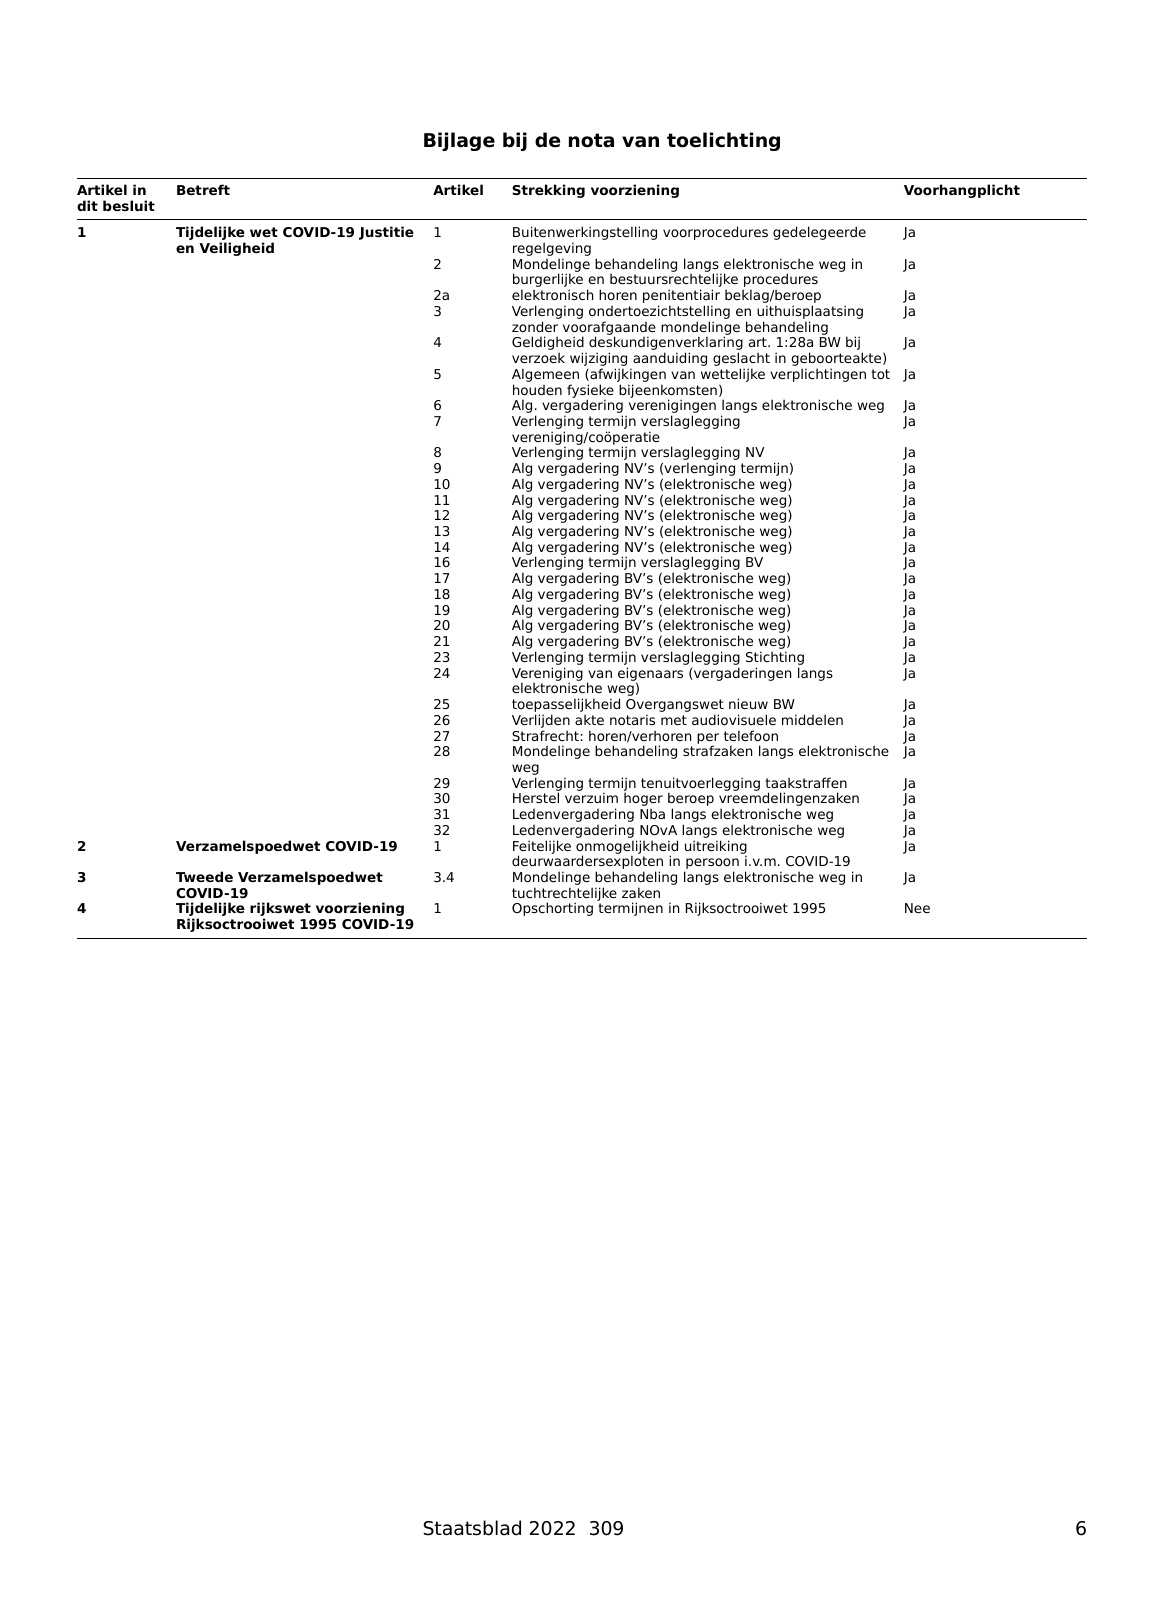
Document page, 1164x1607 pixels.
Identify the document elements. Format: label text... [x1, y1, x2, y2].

table_cell 1 [427, 839, 506, 870]
table_cell Ja [898, 650, 1087, 665]
table_cell Alg vergadering NV’s (elektronische weg) [506, 508, 898, 524]
table_cell 26 [427, 713, 506, 728]
table_cell [170, 823, 427, 838]
table_cell Alg. vergadering verenigingen langs elektronische weg [506, 398, 898, 414]
table_cell [170, 445, 427, 461]
table_cell 3 [77, 870, 170, 901]
table_cell Ja [898, 791, 1087, 807]
table_cell Herstel verzuim hoger beroep vreemdelingenzaken [506, 791, 898, 807]
table_cell 20 [427, 618, 506, 634]
table_cell Ja [898, 807, 1087, 823]
table_cell Ja [898, 665, 1087, 697]
table_cell [170, 367, 427, 398]
table_cell 32 [427, 823, 506, 838]
table_cell Verlenging termijn verslaglegging Stichting [506, 650, 898, 665]
table_cell 19 [427, 603, 506, 618]
table_cell 5 [427, 367, 506, 398]
table_cell elektronisch horen penitentiair beklag/beroep [506, 288, 898, 304]
table_cell Algemeen (afwijkingen van wettelijke verplichtingen tot houden fysieke bijeenkomsten) [506, 367, 898, 398]
table_cell Feitelijke onmogelijkheid uitreiking deurwaardersexploten in persoon i.v.m. COVID-19 [506, 839, 898, 870]
table_cell 1 [427, 901, 506, 937]
table_cell [170, 650, 427, 665]
table_cell Ja [898, 634, 1087, 650]
table_cell [77, 634, 170, 650]
table_cell [170, 477, 427, 492]
table_cell 11 [427, 493, 506, 508]
table_cell 28 [427, 744, 506, 776]
table_cell Opschorting termijnen in Rijksoctrooiwet 1995 [506, 901, 898, 937]
table_cell 4 [427, 335, 506, 367]
table_cell 30 [427, 791, 506, 807]
table_cell 7 [427, 414, 506, 445]
table_cell toepasselijkheid Overgangswet nieuw BW [506, 697, 898, 713]
table_cell [170, 697, 427, 713]
table_cell [77, 335, 170, 367]
table_cell [170, 304, 427, 335]
table_cell [77, 665, 170, 697]
table_cell Ja [898, 870, 1087, 901]
table_cell Geldigheid deskundigenverklaring art. 1:28a BW bij verzoek wijziging aanduiding geslacht in geboorteakte) [506, 335, 898, 367]
table_cell [77, 461, 170, 477]
table_header Strekking voorziening [506, 179, 898, 219]
table_cell [170, 571, 427, 587]
table_cell [77, 304, 170, 335]
table_cell [77, 367, 170, 398]
table_cell Ja [898, 540, 1087, 555]
table_cell [77, 477, 170, 492]
table_cell 10 [427, 477, 506, 492]
table_cell Alg vergadering NV’s (elektronische weg) [506, 540, 898, 555]
table_cell [77, 776, 170, 791]
table_cell Verlenging ondertoezichtstelling en uithuisplaatsing zonder voorafgaande mondelinge behandeling [506, 304, 898, 335]
table_cell Ja [898, 477, 1087, 492]
table_cell 2 [427, 256, 506, 288]
table_cell [170, 665, 427, 697]
table_cell [170, 524, 427, 539]
table_cell Ja [898, 618, 1087, 634]
table_cell [77, 587, 170, 602]
table_cell 2 [77, 839, 170, 870]
table_cell Alg vergadering BV’s (elektronische weg) [506, 634, 898, 650]
table_cell [170, 414, 427, 445]
table_cell 14 [427, 540, 506, 555]
table_cell 12 [427, 508, 506, 524]
table_cell Ja [898, 508, 1087, 524]
table_cell Ja [898, 823, 1087, 838]
table_cell Verlenging termijn tenuitvoerlegging taakstraffen [506, 776, 898, 791]
table_cell 3 [427, 304, 506, 335]
table_cell [170, 713, 427, 728]
table_cell [170, 776, 427, 791]
table_cell [170, 807, 427, 823]
table_cell [77, 256, 170, 288]
table_cell [170, 288, 427, 304]
table_cell 2a [427, 288, 506, 304]
table_cell [170, 335, 427, 367]
table_cell [170, 508, 427, 524]
table_cell Mondelinge behandeling strafzaken langs elektronische weg [506, 744, 898, 776]
table_cell 9 [427, 461, 506, 477]
table_cell Alg vergadering BV’s (elektronische weg) [506, 618, 898, 634]
table_cell 4 [77, 901, 170, 937]
table_cell Alg vergadering NV’s (elektronische weg) [506, 524, 898, 539]
table_cell [77, 713, 170, 728]
table_cell [170, 618, 427, 634]
table_cell Ja [898, 304, 1087, 335]
table_cell Tijdelijke wet COVID-19 Justitie en Veiligheid [170, 220, 427, 256]
table_cell [170, 555, 427, 571]
table_cell Ja [898, 220, 1087, 256]
table_cell [170, 256, 427, 288]
table_cell [77, 493, 170, 508]
table_cell [77, 540, 170, 555]
table_cell Ja [898, 414, 1087, 445]
table_cell Ja [898, 603, 1087, 618]
table_header Voorhangplicht [898, 179, 1087, 219]
table_cell Tweede Verzamelspoedwet COVID-19 [170, 870, 427, 901]
table_cell [170, 744, 427, 776]
table_cell Ja [898, 367, 1087, 398]
table_cell Ja [898, 697, 1087, 713]
table_cell 21 [427, 634, 506, 650]
table_cell [77, 445, 170, 461]
table_cell Ja [898, 335, 1087, 367]
table_cell Verlenging termijn verslaglegging NV [506, 445, 898, 461]
table_cell [77, 288, 170, 304]
table_header Artikel in dit besluit [77, 179, 170, 219]
table_cell Ledenvergadering NOvA langs elektronische weg [506, 823, 898, 838]
table_cell [77, 524, 170, 539]
table_cell 1 [77, 220, 170, 256]
table_cell Alg vergadering NV’s (elektronische weg) [506, 493, 898, 508]
table_cell [77, 571, 170, 587]
table_cell [77, 618, 170, 634]
table_cell [77, 398, 170, 414]
table_cell Ja [898, 398, 1087, 414]
table_cell Alg vergadering NV’s (verlenging termijn) [506, 461, 898, 477]
table_cell 6 [427, 398, 506, 414]
table_cell Tijdelijke rijkswet voorziening Rijksoctrooiwet 1995 COVID-19 [170, 901, 427, 937]
table_cell 8 [427, 445, 506, 461]
table_cell Ja [898, 445, 1087, 461]
table_cell [170, 728, 427, 744]
table_cell 13 [427, 524, 506, 539]
table_cell Ja [898, 524, 1087, 539]
table_cell 16 [427, 555, 506, 571]
table_cell 17 [427, 571, 506, 587]
subtitle Bijlage bij de nota van toelichting [422, 130, 1087, 152]
table_cell Verzamelspoedwet COVID-19 [170, 839, 427, 870]
table_cell [77, 807, 170, 823]
table_cell Verlenging termijn verslaglegging vereniging/coöperatie [506, 414, 898, 445]
table_cell [77, 603, 170, 618]
table_cell Verlijden akte notaris met audiovisuele middelen [506, 713, 898, 728]
table_cell [170, 634, 427, 650]
table_cell Ja [898, 839, 1087, 870]
table_cell 24 [427, 665, 506, 697]
table_cell [77, 555, 170, 571]
table_cell 27 [427, 728, 506, 744]
table_cell Ja [898, 493, 1087, 508]
table_cell Ledenvergadering Nba langs elektronische weg [506, 807, 898, 823]
table_cell [77, 744, 170, 776]
table_cell Alg vergadering BV’s (elektronische weg) [506, 571, 898, 587]
table_cell Alg vergadering BV’s (elektronische weg) [506, 587, 898, 602]
table_cell [77, 697, 170, 713]
table_cell [77, 414, 170, 445]
table_cell [77, 728, 170, 744]
table_cell 31 [427, 807, 506, 823]
table_cell Mondelinge behandeling langs elektronische weg in burgerlijke en bestuursrechtelijke procedures [506, 256, 898, 288]
table_cell Buitenwerkingstelling voorprocedures gedelegeerde regelgeving [506, 220, 898, 256]
table_cell [77, 823, 170, 838]
table_cell Ja [898, 728, 1087, 744]
table_cell Ja [898, 288, 1087, 304]
table_cell [170, 398, 427, 414]
table_cell Ja [898, 713, 1087, 728]
table_header Betreft [170, 179, 427, 219]
table_cell 18 [427, 587, 506, 602]
table_cell Ja [898, 461, 1087, 477]
table_cell [77, 791, 170, 807]
table_cell Ja [898, 587, 1087, 602]
table_cell Ja [898, 776, 1087, 791]
table_cell Verlenging termijn verslaglegging BV [506, 555, 898, 571]
table_cell Alg vergadering BV’s (elektronische weg) [506, 603, 898, 618]
table_cell Strafrecht: horen/verhoren per telefoon [506, 728, 898, 744]
table_cell [77, 508, 170, 524]
table_cell 25 [427, 697, 506, 713]
table_header Artikel [427, 179, 506, 219]
table_cell 23 [427, 650, 506, 665]
table_cell Alg vergadering NV’s (elektronische weg) [506, 477, 898, 492]
table_cell [170, 791, 427, 807]
table_cell Ja [898, 256, 1087, 288]
table_cell [170, 493, 427, 508]
table_cell Vereniging van eigenaars (vergaderingen langs elektronische weg) [506, 665, 898, 697]
table_cell 29 [427, 776, 506, 791]
table_cell Ja [898, 744, 1087, 776]
table_cell [170, 587, 427, 602]
table_cell Ja [898, 571, 1087, 587]
table_cell [170, 461, 427, 477]
table_cell [170, 603, 427, 618]
table_cell 1 [427, 220, 506, 256]
table_cell 3.4 [427, 870, 506, 901]
table_cell [170, 540, 427, 555]
table_cell Mondelinge behandeling langs elektronische weg in tuchtrechtelijke zaken [506, 870, 898, 901]
table_cell Nee [898, 901, 1087, 937]
table_cell [77, 650, 170, 665]
table_cell Ja [898, 555, 1087, 571]
